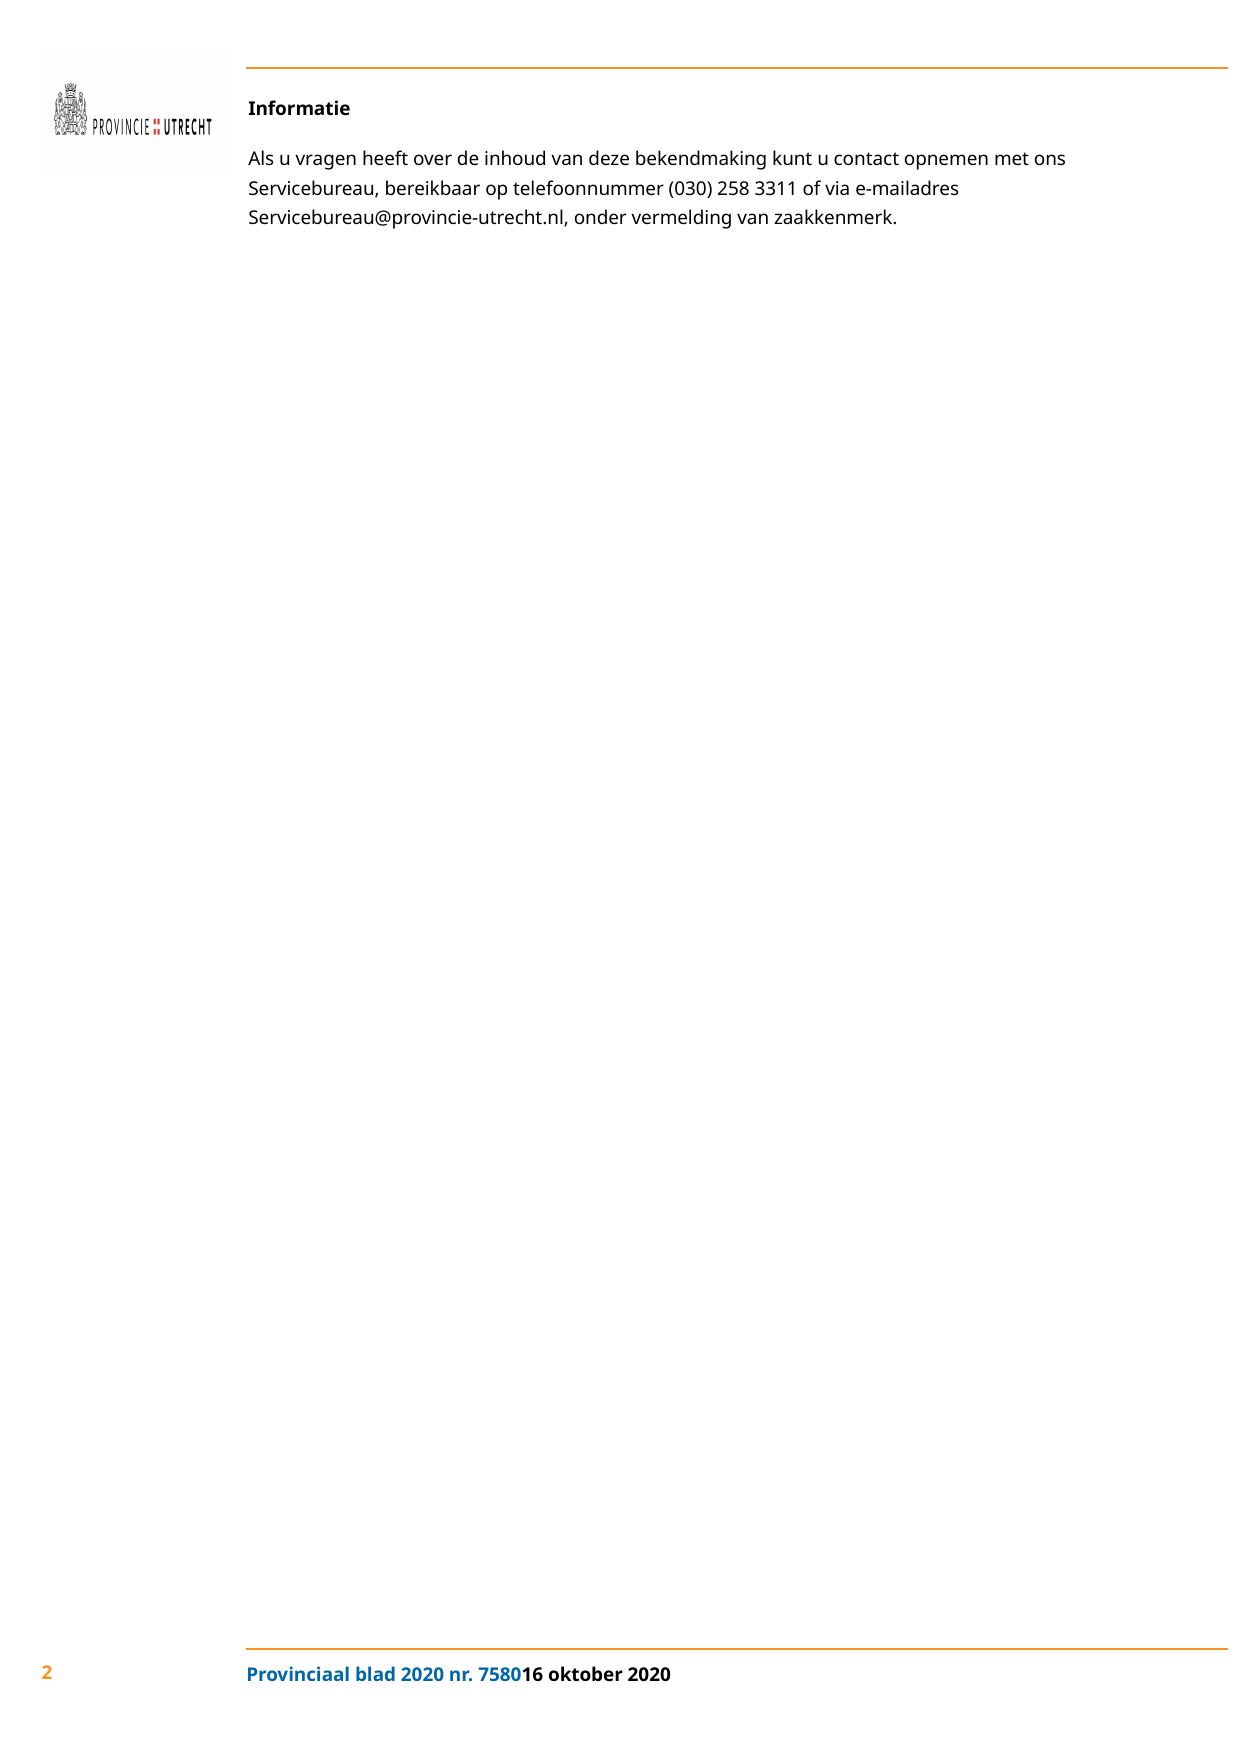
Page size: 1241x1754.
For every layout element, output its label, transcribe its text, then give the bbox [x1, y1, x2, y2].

picture [41, 47, 231, 172]
text Informatie [248, 95, 1152, 121]
text Als u vragen heeft over de inhoud van deze bekendmaking kunt u contact opnemen met ons Servicebureau, bereikbaar op telefoonnummer (030) 258 3311 of via e-mailadres Servicebureau@provincie-utrecht.nl, onder vermelding van zaakkenmerk. [248, 145, 1152, 230]
